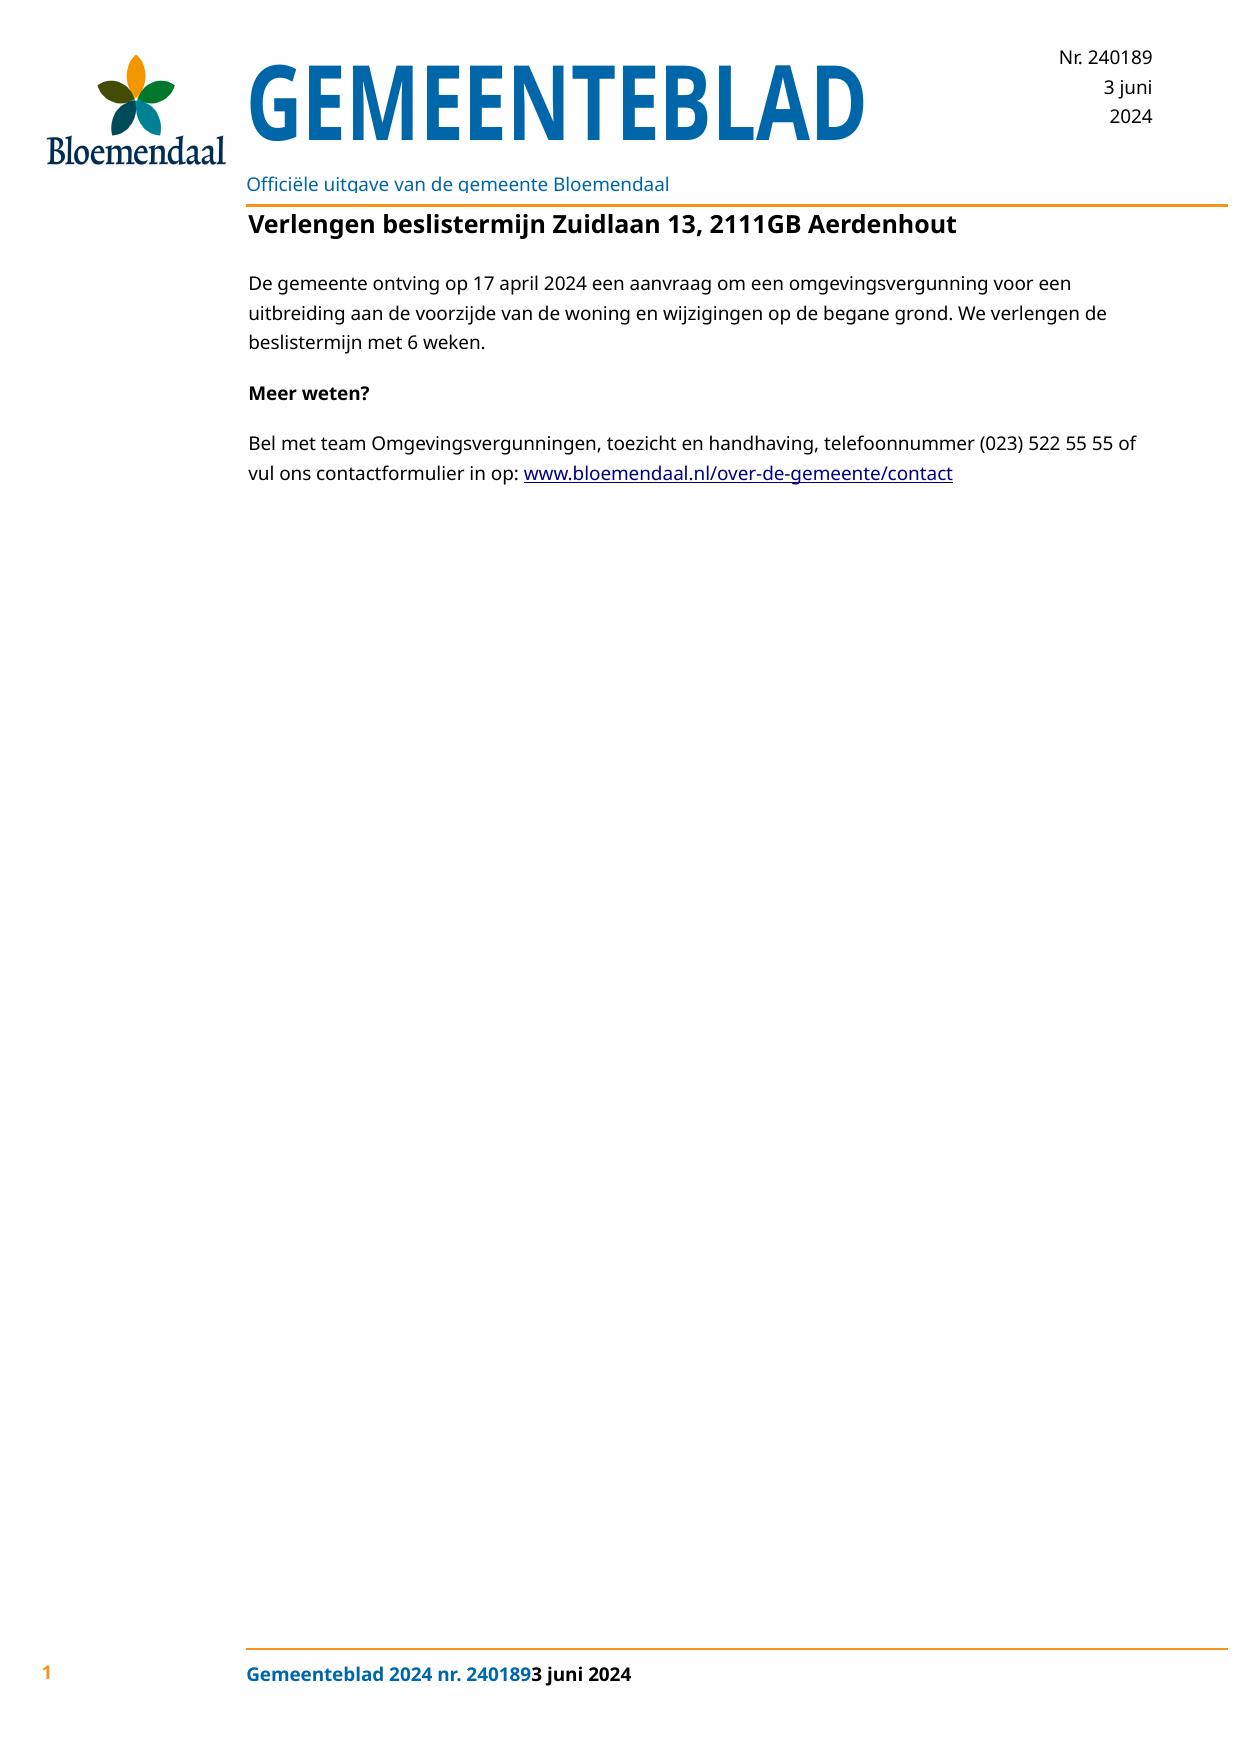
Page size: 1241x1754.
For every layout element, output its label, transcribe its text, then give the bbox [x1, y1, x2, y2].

text De gemeente ontving op 17 april 2024 een aanvraag om een omgevingsvergunning voor een uitbreiding aan de voorzijde van de woning en wijzigingen op de begane grond. We verlengen de beslistermijn met 6 weken. [248, 270, 1152, 355]
text Verlengen beslistermijn Zuidlaan 13, 2111GB Aerdenhout [248, 207, 1152, 241]
text Bel met team Omgevingsvergunningen, toezicht en handhaving, telefoonnummer (023) 522 55 55 of vul ons contactformulier in op: www.bloemendaal.nl/over-de-gemeente/contact [248, 430, 1152, 486]
text Meer weten? [248, 380, 1152, 406]
picture [41, 47, 231, 172]
